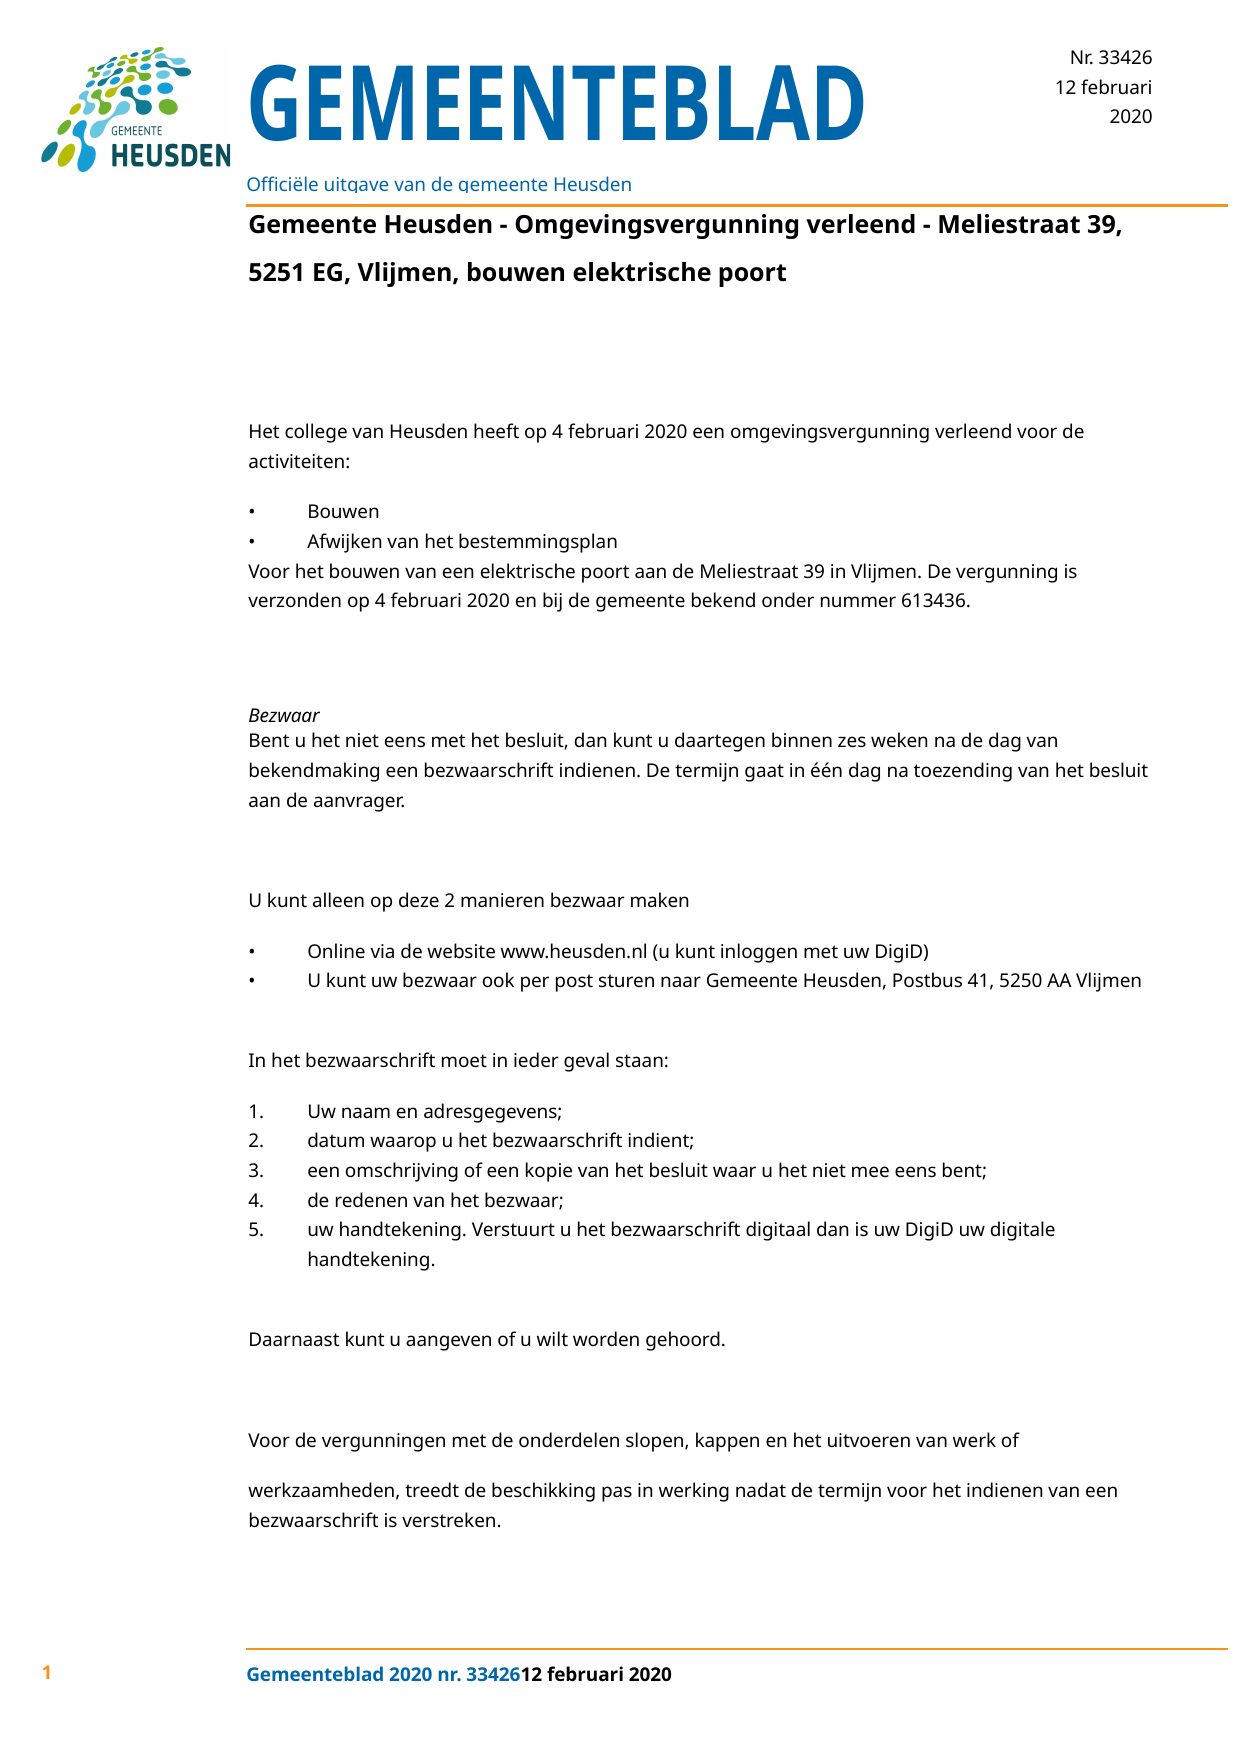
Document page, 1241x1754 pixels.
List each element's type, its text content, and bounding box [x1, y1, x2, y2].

list Afwijken van het bestemmingsplan [248, 528, 1152, 554]
text werkzaamheden, treedt de beschikking pas in werking nadat de termijn voor het indienen van een bezwaarschrift is verstreken. [248, 1477, 1152, 1532]
text Bezwaar [248, 702, 1152, 728]
list Online via de website www.heusden.nl (u kunt inloggen met uw DigiD) [248, 938, 1152, 964]
text In het bezwaarschrift moet in ieder geval staan: [248, 1048, 1152, 1073]
text U kunt alleen op deze 2 manieren bezwaar maken [248, 888, 1152, 913]
list Uw naam en adresgegevens; [248, 1098, 1152, 1124]
text Het college van Heusden heeft op 4 februari 2020 een omgevingsvergunning verleend voor de activiteiten: [248, 419, 1152, 474]
text Gemeente Heusden - Omgevingsvergunning verleend - Meliestraat 39, 5251 EG, Vlijmen, bouwen elektrische poort [248, 207, 1152, 288]
list Bouwen [248, 499, 1152, 524]
text Voor het bouwen van een elektrische poort aan de Meliestraat 39 in Vlijmen. De vergunning is verzonden op 4 februari 2020 en bij de gemeente bekend onder nummer 613436. [248, 558, 1152, 613]
text Voor de vergunningen met de onderdelen slopen, kappen en het uitvoeren van werk of [248, 1427, 1152, 1452]
list U kunt uw bezwaar ook per post sturen naar Gemeente Heusden, Postbus 41, 5250 AA Vlijmen [248, 968, 1152, 993]
list datum waarop u het bezwaarschrift indient; [248, 1128, 1152, 1153]
picture [41, 47, 231, 172]
list uw handtekening. Verstuurt u het bezwaarschrift digitaal dan is uw DigiD uw digitale handtekening. [248, 1216, 1152, 1272]
list een omschrijving of een kopie van het besluit waar u het niet mee eens bent; [248, 1157, 1152, 1183]
text Daarnaast kunt u aangeven of u wilt worden gehoord. [248, 1326, 1152, 1352]
text Bent u het niet eens met het besluit, dan kunt u daartegen binnen zes weken na de dag van bekendmaking een bezwaarschrift indienen. De termijn gaat in één dag na toezending van het besluit aan de aanvrager. [248, 728, 1152, 812]
list de redenen van het bezwaar; [248, 1187, 1152, 1212]
